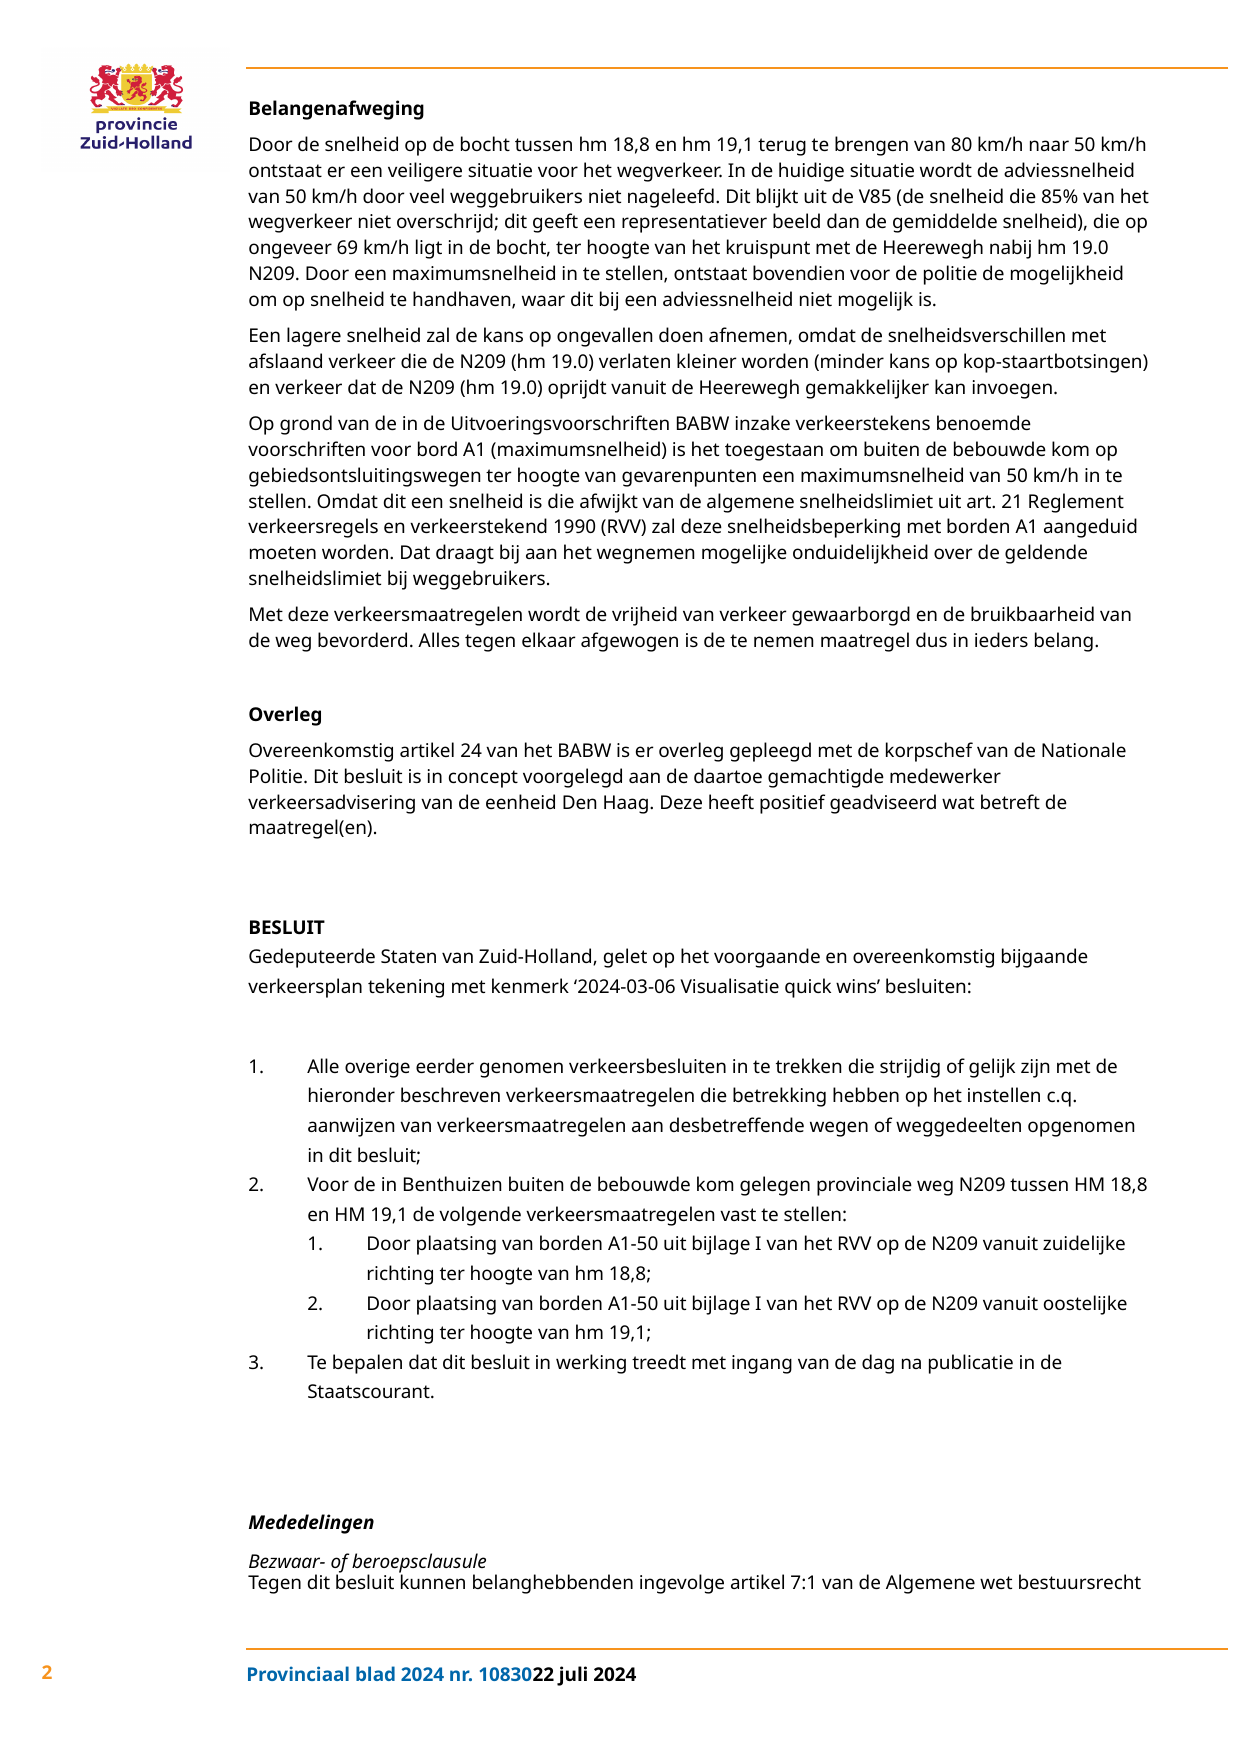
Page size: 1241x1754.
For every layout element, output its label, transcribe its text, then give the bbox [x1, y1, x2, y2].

list Door plaatsing van borden A1-50 uit bijlage I van het RVV op de N209 vanuit oostelijke richting ter hoogte van hm 19,1; [307, 1290, 1152, 1345]
list Door plaatsing van borden A1-50 uit bijlage I van het RVV op de N209 vanuit zuidelijke richting ter hoogte van hm 18,8; [307, 1231, 1152, 1286]
text Mededelingen [248, 1509, 1152, 1534]
text Gedeputeerde Staten van Zuid-Holland, gelet op het voorgaande en overeenkomstig bijgaande verkeersplan tekening met kenmerk ‘2024-03-06 Visualisatie quick wins’ besluiten: [248, 943, 1152, 999]
text Een lagere snelheid zal de kans op ongevallen doen afnemen, omdat de snelheidsverschillen met afslaand verkeer die de N209 (hm 19.0) verlaten kleiner worden (minder kans op kop-staartbotsingen) en verkeer dat de N209 (hm 19.0) oprijdt vanuit de Heerewegh gemakkelijker kan invoegen. [248, 322, 1152, 400]
text Overeenkomstig artikel 24 van het BABW is er overleg gepleegd met de korpschef van de Nationale Politie. Dit besluit is in concept voorgelegd aan de daartoe gemachtigde medewerker verkeersadvisering van de eenheid Den Haag. Deze heeft positief geadviseerd wat betreft de maatregel(en). [248, 737, 1152, 840]
text BESLUIT [248, 914, 1152, 940]
text Door de snelheid op de bocht tussen hm 18,8 en hm 19,1 terug te brengen van 80 km/h naar 50 km/h ontstaat er een veiligere situatie voor het wegverkeer. In de huidige situatie wordt de adviessnelheid van 50 km/h door veel weggebruikers niet nageleefd. Dit blijkt uit de V85 (de snelheid die 85% van het wegverkeer niet overschrijd; dit geeft een representatiever beeld dan de gemiddelde snelheid), die op ongeveer 69 km/h ligt in de bocht, ter hoogte van het kruispunt met de Heerewegh nabij hm 19.0 N209. Door een maximumsnelheid in te stellen, ontstaat bovendien voor de politie de mogelijkheid om op snelheid te handhaven, waar dit bij een adviessnelheid niet mogelijk is. [248, 131, 1152, 312]
picture [41, 47, 231, 172]
list Voor de in Benthuizen buiten de bebouwde kom gelegen provinciale weg N209 tussen HM 18,8 en HM 19,1 de volgende verkeersmaatregelen vast te stellen: [248, 1171, 1152, 1227]
text Tegen dit besluit kunnen belanghebbenden ingevolge artikel 7:1 van de Algemene wet bestuursrecht [248, 1574, 1152, 1593]
text Bezwaar- of beroepsclausule [248, 1548, 1152, 1574]
text Op grond van de in de Uitvoeringsvoorschriften BABW inzake verkeerstekens benoemde voorschriften voor bord A1 (maximumsnelheid) is het toegestaan om buiten de bebouwde kom op gebiedsontsluitingswegen ter hoogte van gevarenpunten een maximumsnelheid van 50 km/h in te stellen. Omdat dit een snelheid is die afwijkt van de algemene snelheidslimiet uit art. 21 Reglement verkeersregels en verkeerstekend 1990 (RVV) zal deze snelheidsbeperking met borden A1 aangeduid moeten worden. Dat draagt bij aan het wegnemen mogelijke onduidelijkheid over de geldende snelheidslimiet bij weggebruikers. [248, 411, 1152, 591]
text Overleg [248, 701, 1152, 726]
list Alle overige eerder genomen verkeersbesluiten in te trekken die strijdig of gelijk zijn met de hieronder beschreven verkeersmaatregelen die betrekking hebben op het instellen c.q. aanwijzen van verkeersmaatregelen aan desbetreffende wegen of weggedeelten opgenomen in dit besluit; [248, 1053, 1152, 1168]
text Belangenafweging [248, 95, 1152, 121]
text Met deze verkeersmaatregelen wordt de vrijheid van verkeer gewaarborgd en de bruikbaarheid van de weg bevorderd. Alles tegen elkaar afgewogen is de te nemen maatregel dus in ieders belang. [248, 602, 1152, 653]
list Te bepalen dat dit besluit in werking treedt met ingang van de dag na publicatie in de Staatscourant. [248, 1349, 1152, 1404]
